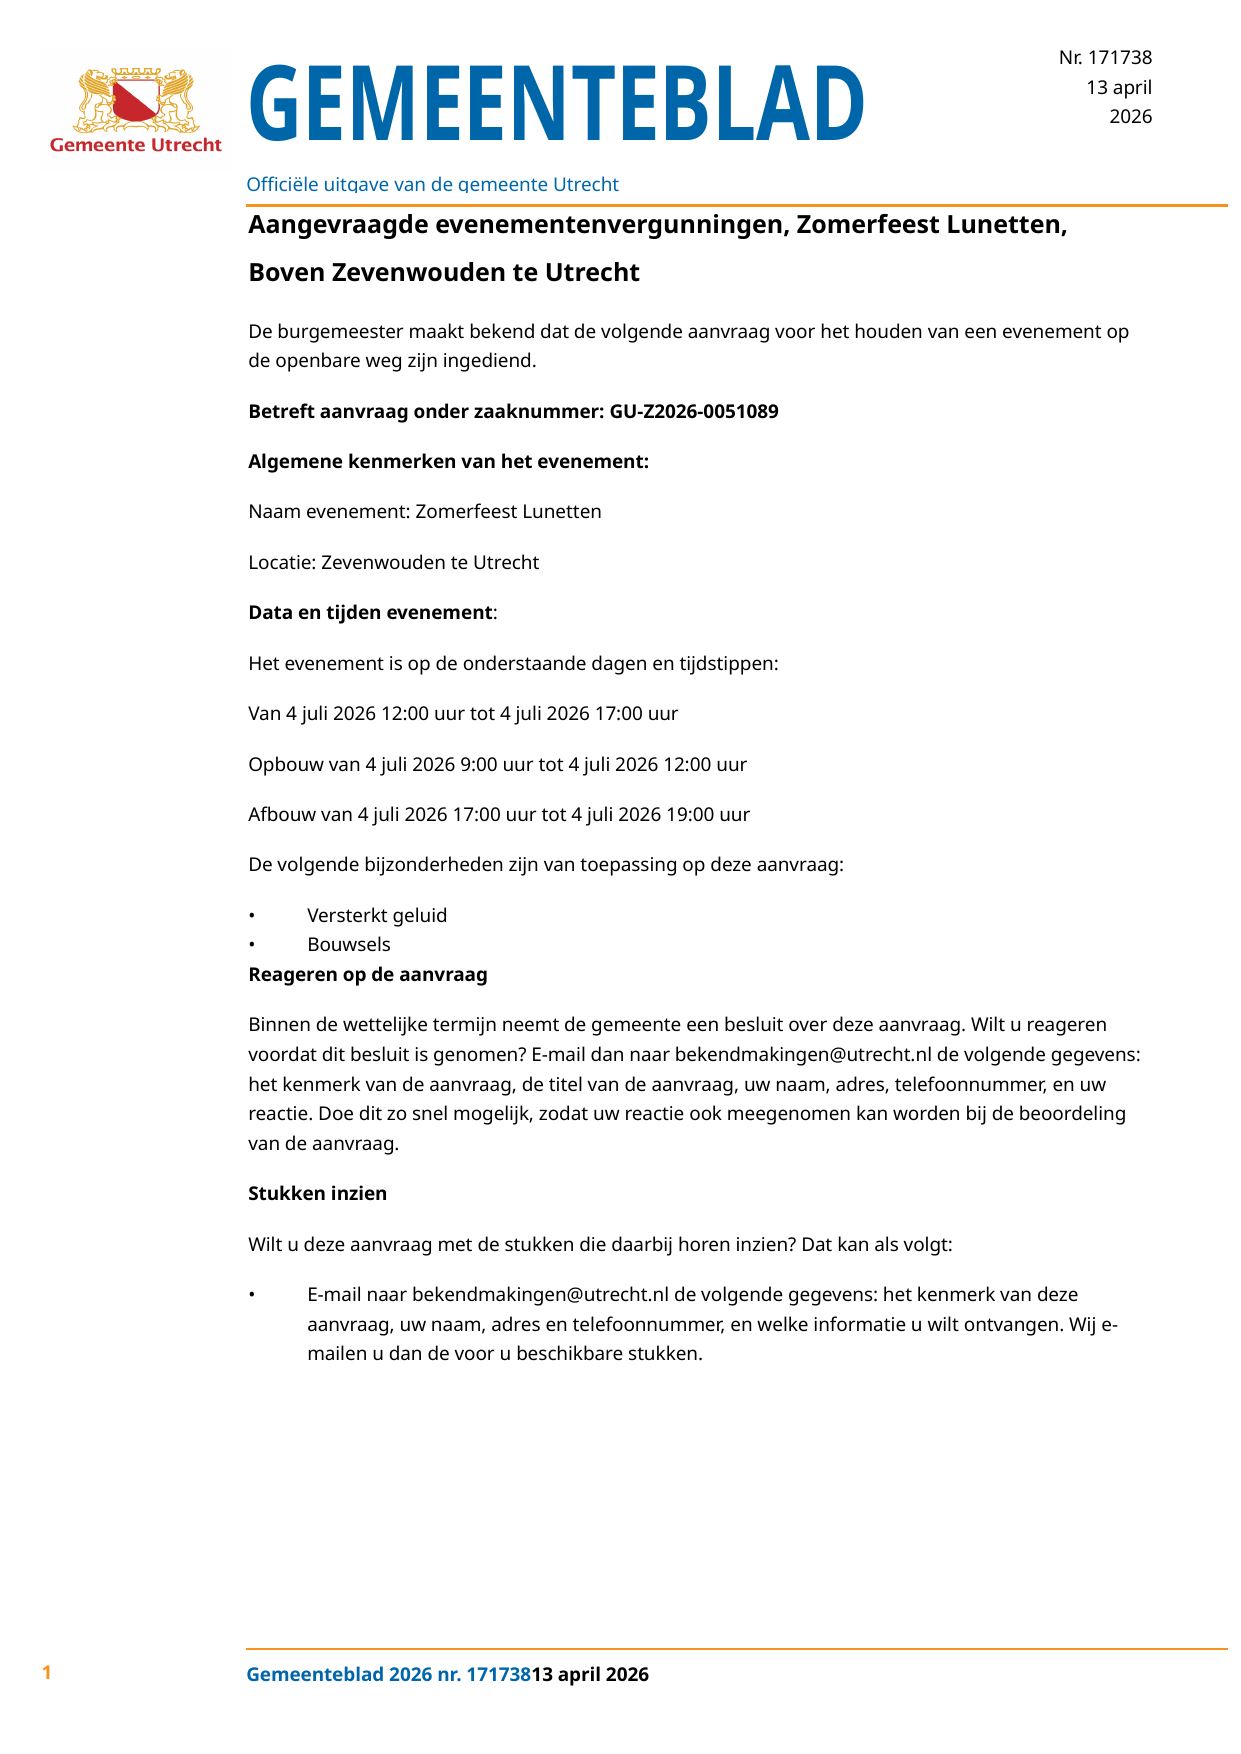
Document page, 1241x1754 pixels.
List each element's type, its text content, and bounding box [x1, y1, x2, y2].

text Opbouw van 4 juli 2026 9:00 uur tot 4 juli 2026 12:00 uur [248, 751, 1152, 777]
text De volgende bijzonderheden zijn van toepassing op deze aanvraag: [248, 852, 1152, 877]
text Locatie: Zevenwouden te Utrecht [248, 549, 1152, 575]
text Data en tijden evenement: [248, 599, 1152, 625]
list Versterkt geluid [248, 902, 1152, 928]
text Betreft aanvraag onder zaaknummer: GU-Z2026-0051089 [248, 398, 1152, 424]
text Algemene kenmerken van het evenement: [248, 448, 1152, 474]
text Reageren op de aanvraag [248, 961, 1152, 987]
text Het evenement is op de onderstaande dagen en tijdstippen: [248, 650, 1152, 676]
text De burgemeester maakt bekend dat de volgende aanvraag voor het houden van een evenement op de openbare weg zijn ingediend. [248, 318, 1152, 373]
text Wilt u deze aanvraag met de stukken die daarbij horen inzien? Dat kan als volgt: [248, 1231, 1152, 1257]
text Binnen de wettelijke termijn neemt de gemeente een besluit over deze aanvraag. Wilt u reageren voordat dit besluit is genomen? E-mail dan naar bekendmakingen@utrecht.nl de volgende gegevens: het kenmerk van de aanvraag, de titel van de aanvraag, uw naam, adres, telefoonnummer, en uw reactie. Doe dit zo snel mogelijk, zodat uw reactie ook meegenomen kan worden bij de beoordeling van de aanvraag. [248, 1012, 1152, 1156]
text Van 4 juli 2026 12:00 uur tot 4 juli 2026 17:00 uur [248, 700, 1152, 726]
text Afbouw van 4 juli 2026 17:00 uur tot 4 juli 2026 19:00 uur [248, 801, 1152, 827]
text Aangevraagde evenementenvergunningen, Zomerfeest Lunetten, Boven Zevenwouden te Utrecht [248, 207, 1152, 288]
text Stukken inzien [248, 1180, 1152, 1206]
text Naam evenement: Zomerfeest Lunetten [248, 499, 1152, 524]
list E-mail naar bekendmakingen@utrecht.nl de volgende gegevens: het kenmerk van deze aanvraag, uw naam, adres en telefoonnummer, en welke informatie u wilt ontvangen. Wij e-mailen u dan de voor u beschikbare stukken. [248, 1281, 1152, 1366]
list Bouwsels [248, 932, 1152, 957]
picture [41, 47, 231, 172]
